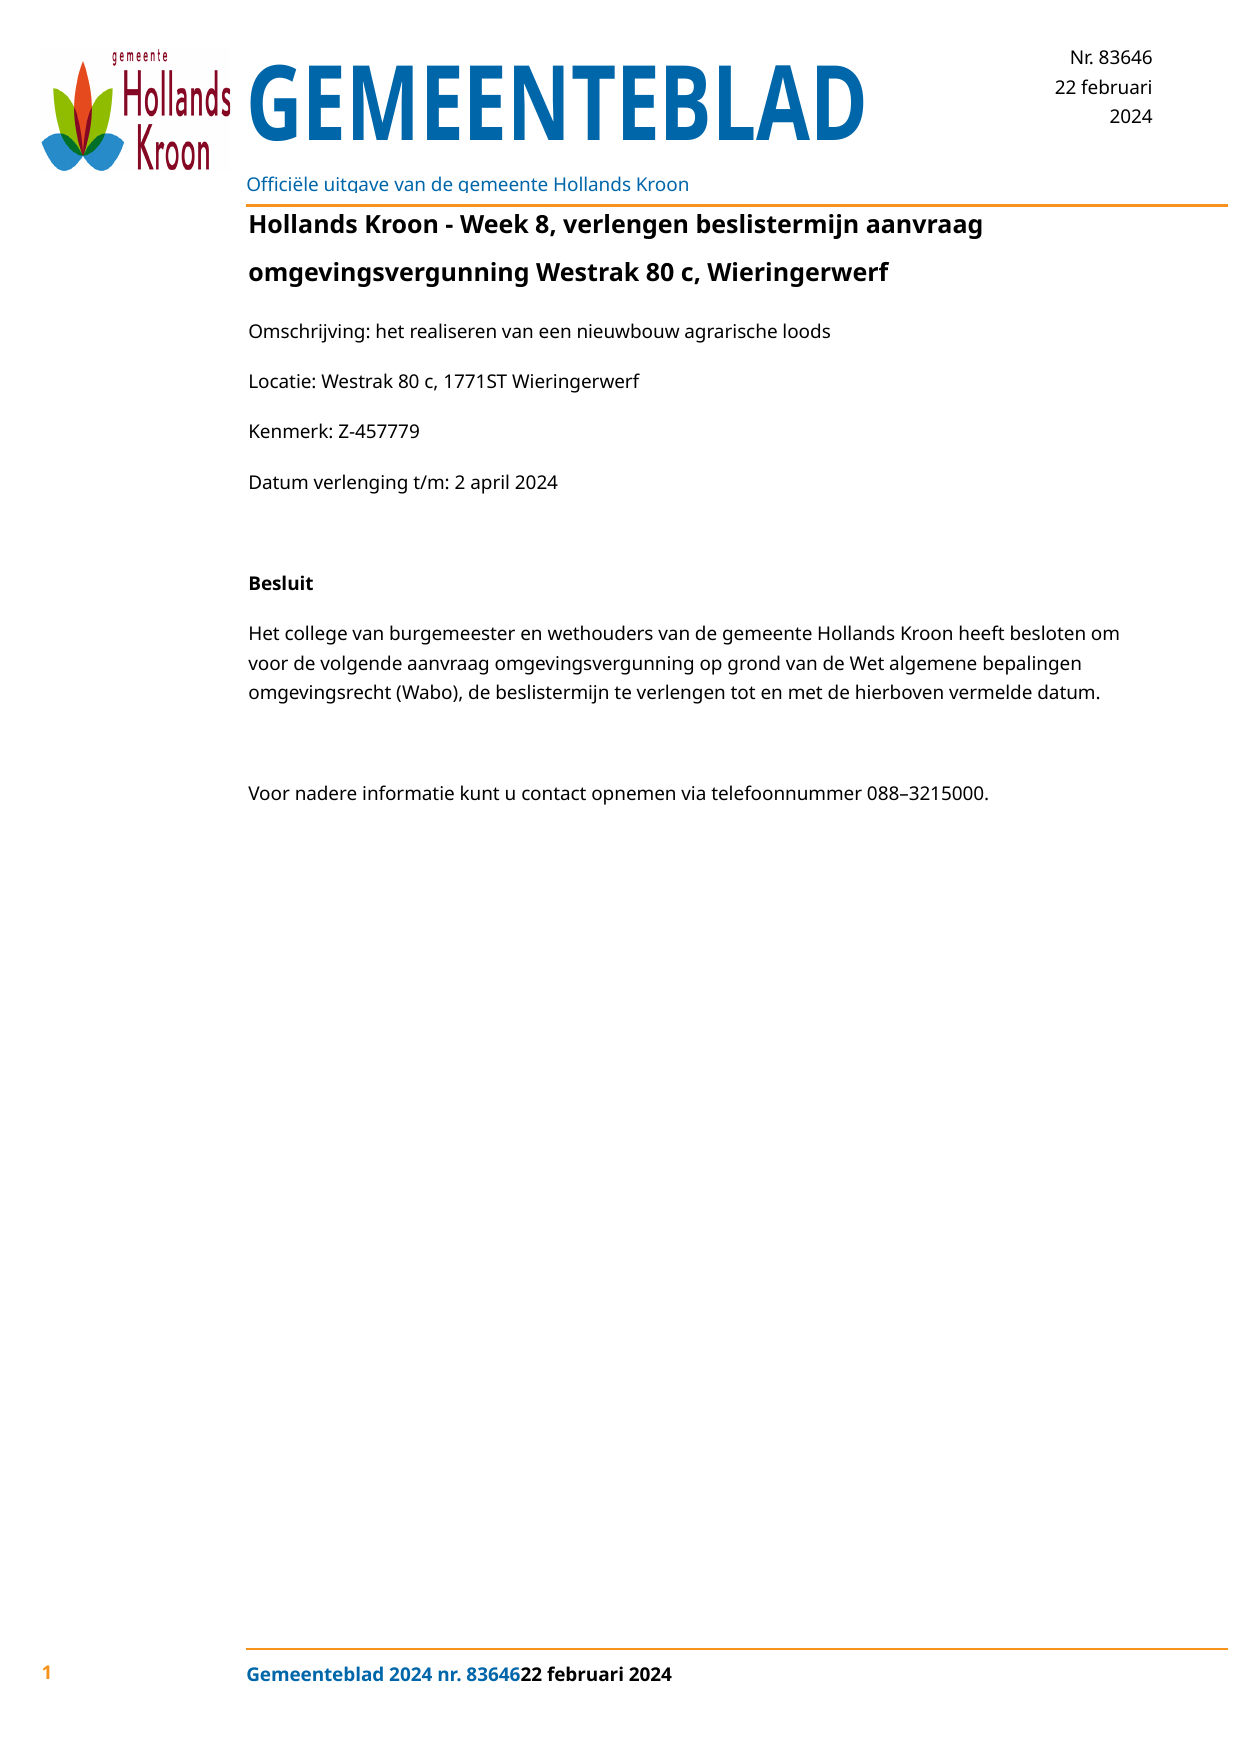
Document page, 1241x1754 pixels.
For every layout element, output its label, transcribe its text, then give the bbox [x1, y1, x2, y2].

text Locatie: Westrak 80 c, 1771ST Wieringerwerf [248, 368, 1152, 394]
text Hollands Kroon - Week 8, verlengen beslistermijn aanvraag omgevingsvergunning Westrak 80 c, Wieringerwerf [248, 207, 1152, 288]
picture [41, 47, 231, 172]
text Voor nadere informatie kunt u contact opnemen via telefoonnummer 088–3215000. [248, 780, 1152, 806]
text Het college van burgemeester en wethouders van de gemeente Hollands Kroon heeft besloten om voor de volgende aanvraag omgevingsvergunning op grond van de Wet algemene bepalingen omgevingsrecht (Wabo), de beslistermijn te verlengen tot en met de hierboven vermelde datum. [248, 620, 1152, 705]
text Besluit [248, 570, 1152, 596]
text Kenmerk: Z-457779 [248, 419, 1152, 444]
text Omschrijving: het realiseren van een nieuwbouw agrarische loods [248, 318, 1152, 344]
text Datum verlenging t/m: 2 april 2024 [248, 469, 1152, 495]
